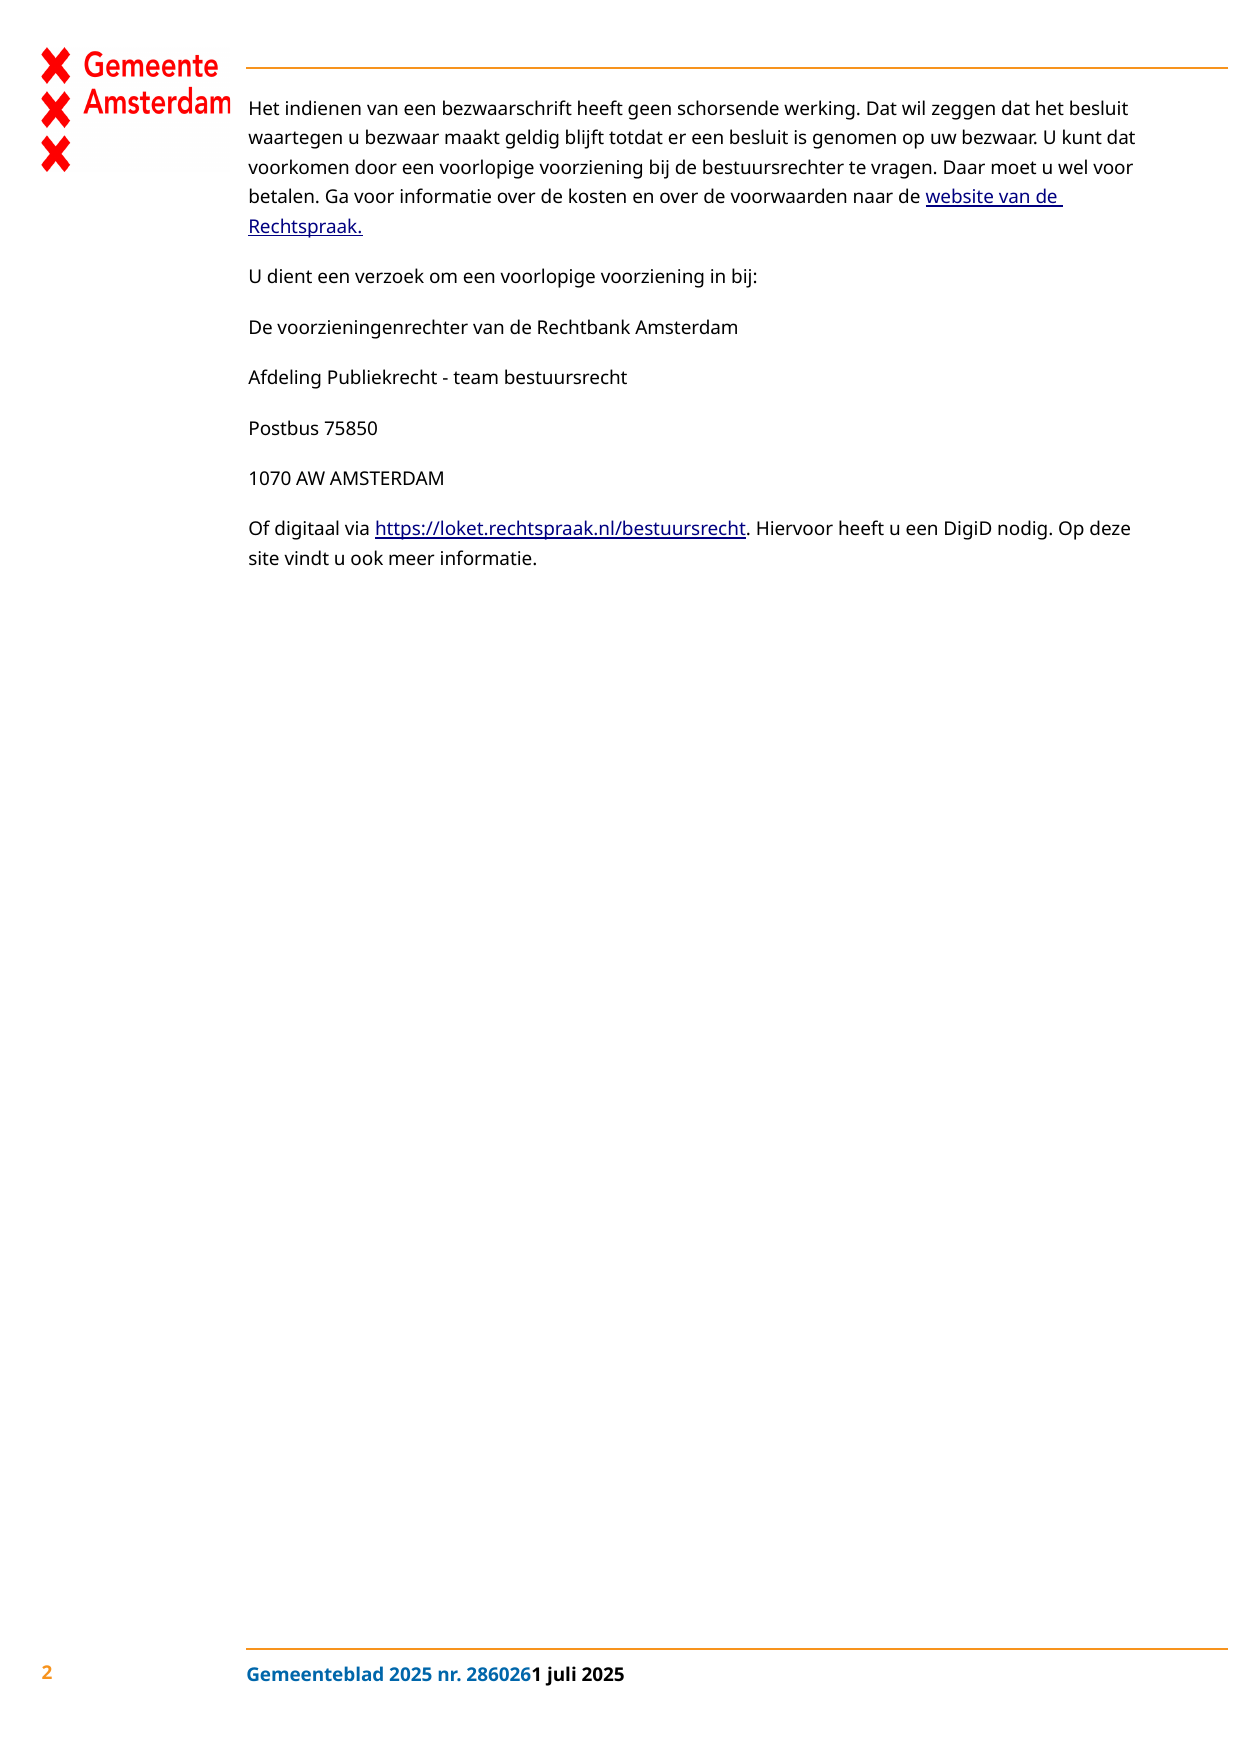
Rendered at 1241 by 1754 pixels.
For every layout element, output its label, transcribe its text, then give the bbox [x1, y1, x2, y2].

text Postbus 75850 [248, 415, 1152, 441]
text U dient een verzoek om een voorlopige voorziening in bij: [248, 263, 1152, 289]
picture [41, 47, 231, 172]
text Afdeling Publiekrecht - team bestuursrecht [248, 364, 1152, 390]
text Het indienen van een bezwaarschrift heeft geen schorsende werking. Dat wil zeggen dat het besluit waartegen u bezwaar maakt geldig blijft totdat er een besluit is genomen op uw bezwaar. U kunt dat voorkomen door een voorlopige voorziening bij de bestuursrechter te vragen. Daar moet u wel voor betalen. Ga voor informatie over de kosten en over de voorwaarden naar de website van de Rechtspraak. [248, 95, 1152, 239]
text 1070 AW AMSTERDAM [248, 465, 1152, 491]
text Of digitaal via https://loket.rechtspraak.nl/bestuursrecht. Hiervoor heeft u een DigiD nodig. Op deze site vindt u ook meer informatie. [248, 516, 1152, 571]
text De voorzieningenrechter van de Rechtbank Amsterdam [248, 314, 1152, 340]
